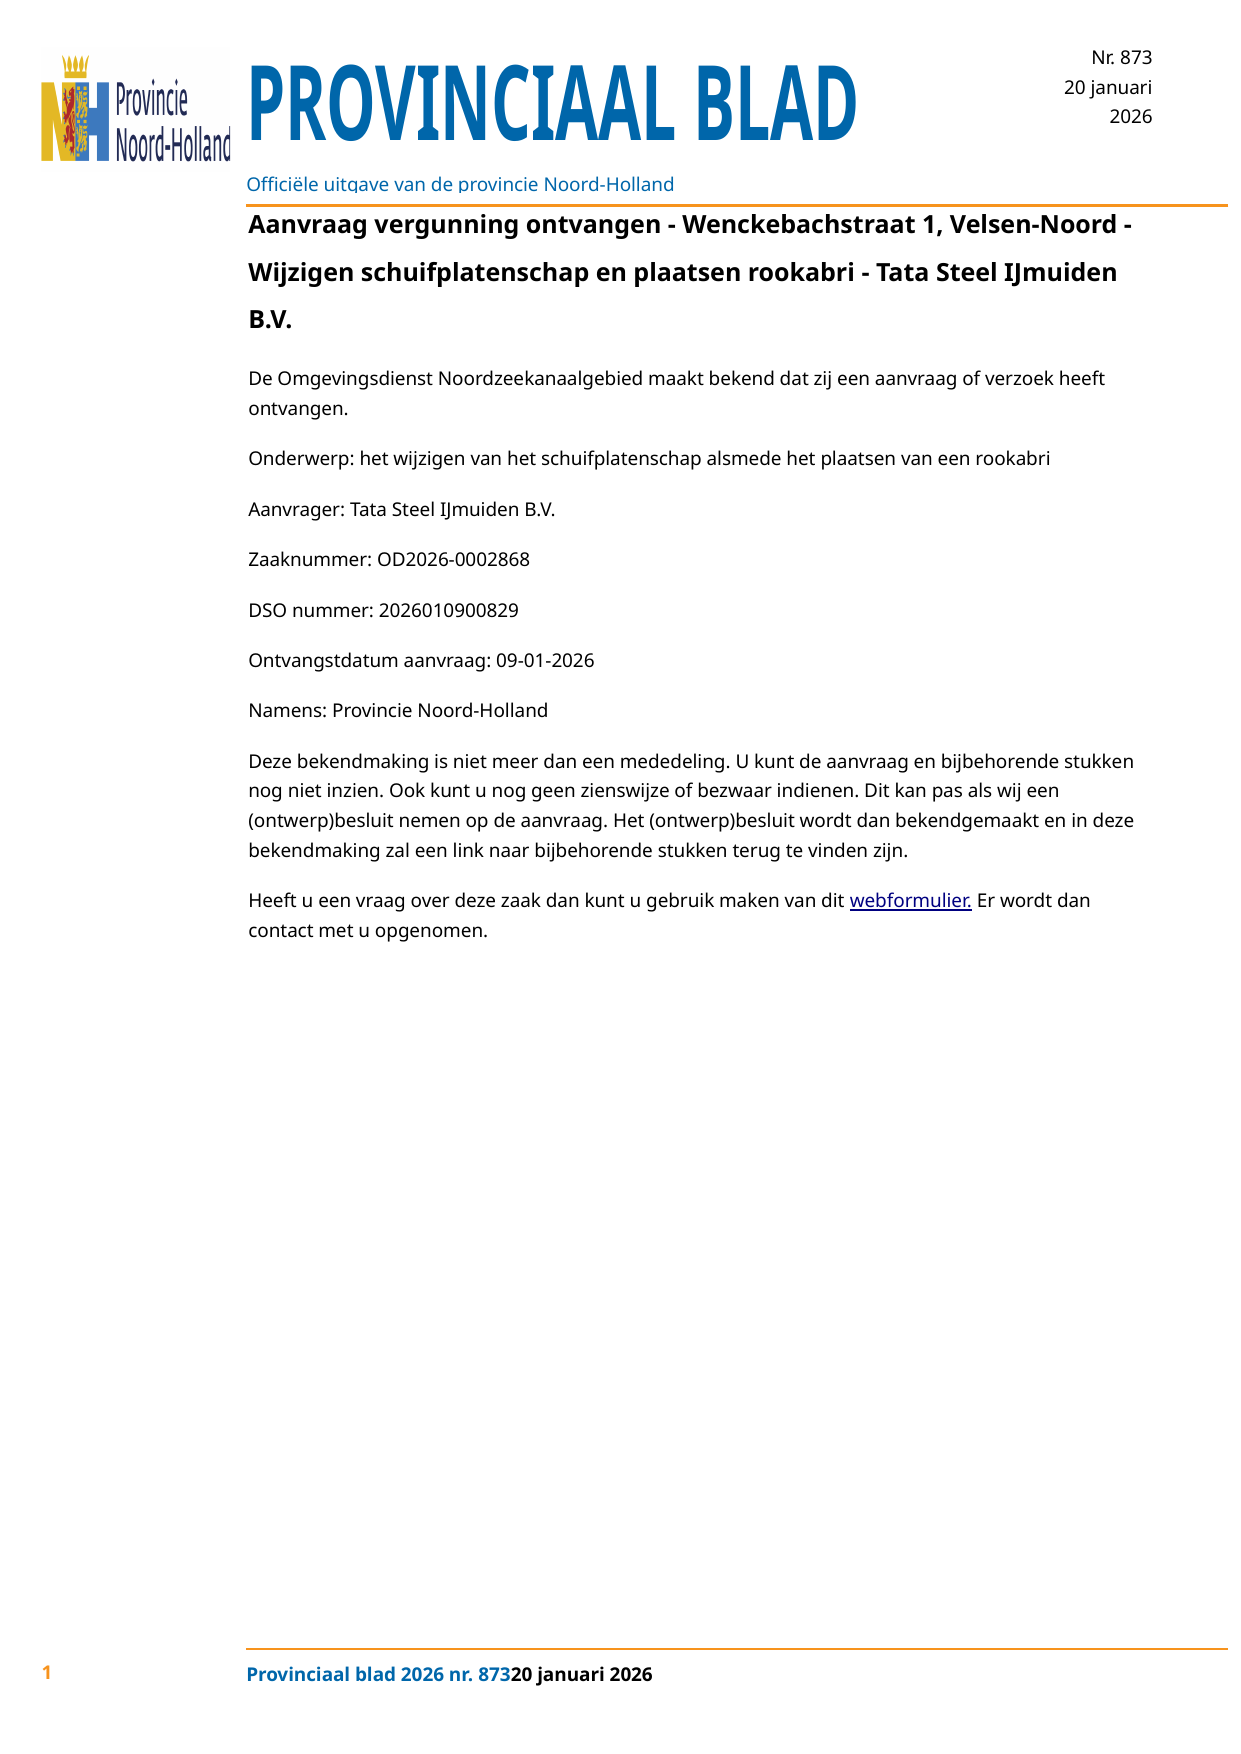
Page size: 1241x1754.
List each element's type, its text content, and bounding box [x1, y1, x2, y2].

text Heeft u een vraag over deze zaak dan kunt u gebruik maken van dit webformulier. Er wordt dan contact met u opgenomen. [248, 887, 1152, 942]
text Namens: Provincie Noord-Holland [248, 698, 1152, 723]
text De Omgevingsdienst Noordzeekanaalgebied maakt bekend dat zij een aanvraag of verzoek heeft ontvangen. [248, 366, 1152, 421]
text Onderwerp: het wijzigen van het schuifplatenschap alsmede het plaatsen van een rookabri [248, 446, 1152, 471]
text Ontvangstdatum aanvraag: 09-01-2026 [248, 647, 1152, 673]
text Deze bekendmaking is niet meer dan een mededeling. U kunt de aanvraag en bijbehorende stukken nog niet inzien. Ook kunt u nog geen zienswijze of bezwaar indienen. Dit kan pas als wij een (ontwerp)besluit nemen op de aanvraag. Het (ontwerp)besluit wordt dan bekendgemaakt en in deze bekendmaking zal een link naar bijbehorende stukken terug te vinden zijn. [248, 748, 1152, 862]
picture [41, 47, 231, 172]
text Zaaknummer: OD2026-0002868 [248, 546, 1152, 572]
text Aanvrager: Tata Steel IJmuiden B.V. [248, 496, 1152, 522]
text Aanvraag vergunning ontvangen - Wenckebachstraat 1, Velsen-Noord - Wijzigen schuifplatenschap en plaatsen rookabri - Tata Steel IJmuiden B.V. [248, 207, 1152, 336]
text DSO nummer: 2026010900829 [248, 597, 1152, 622]
